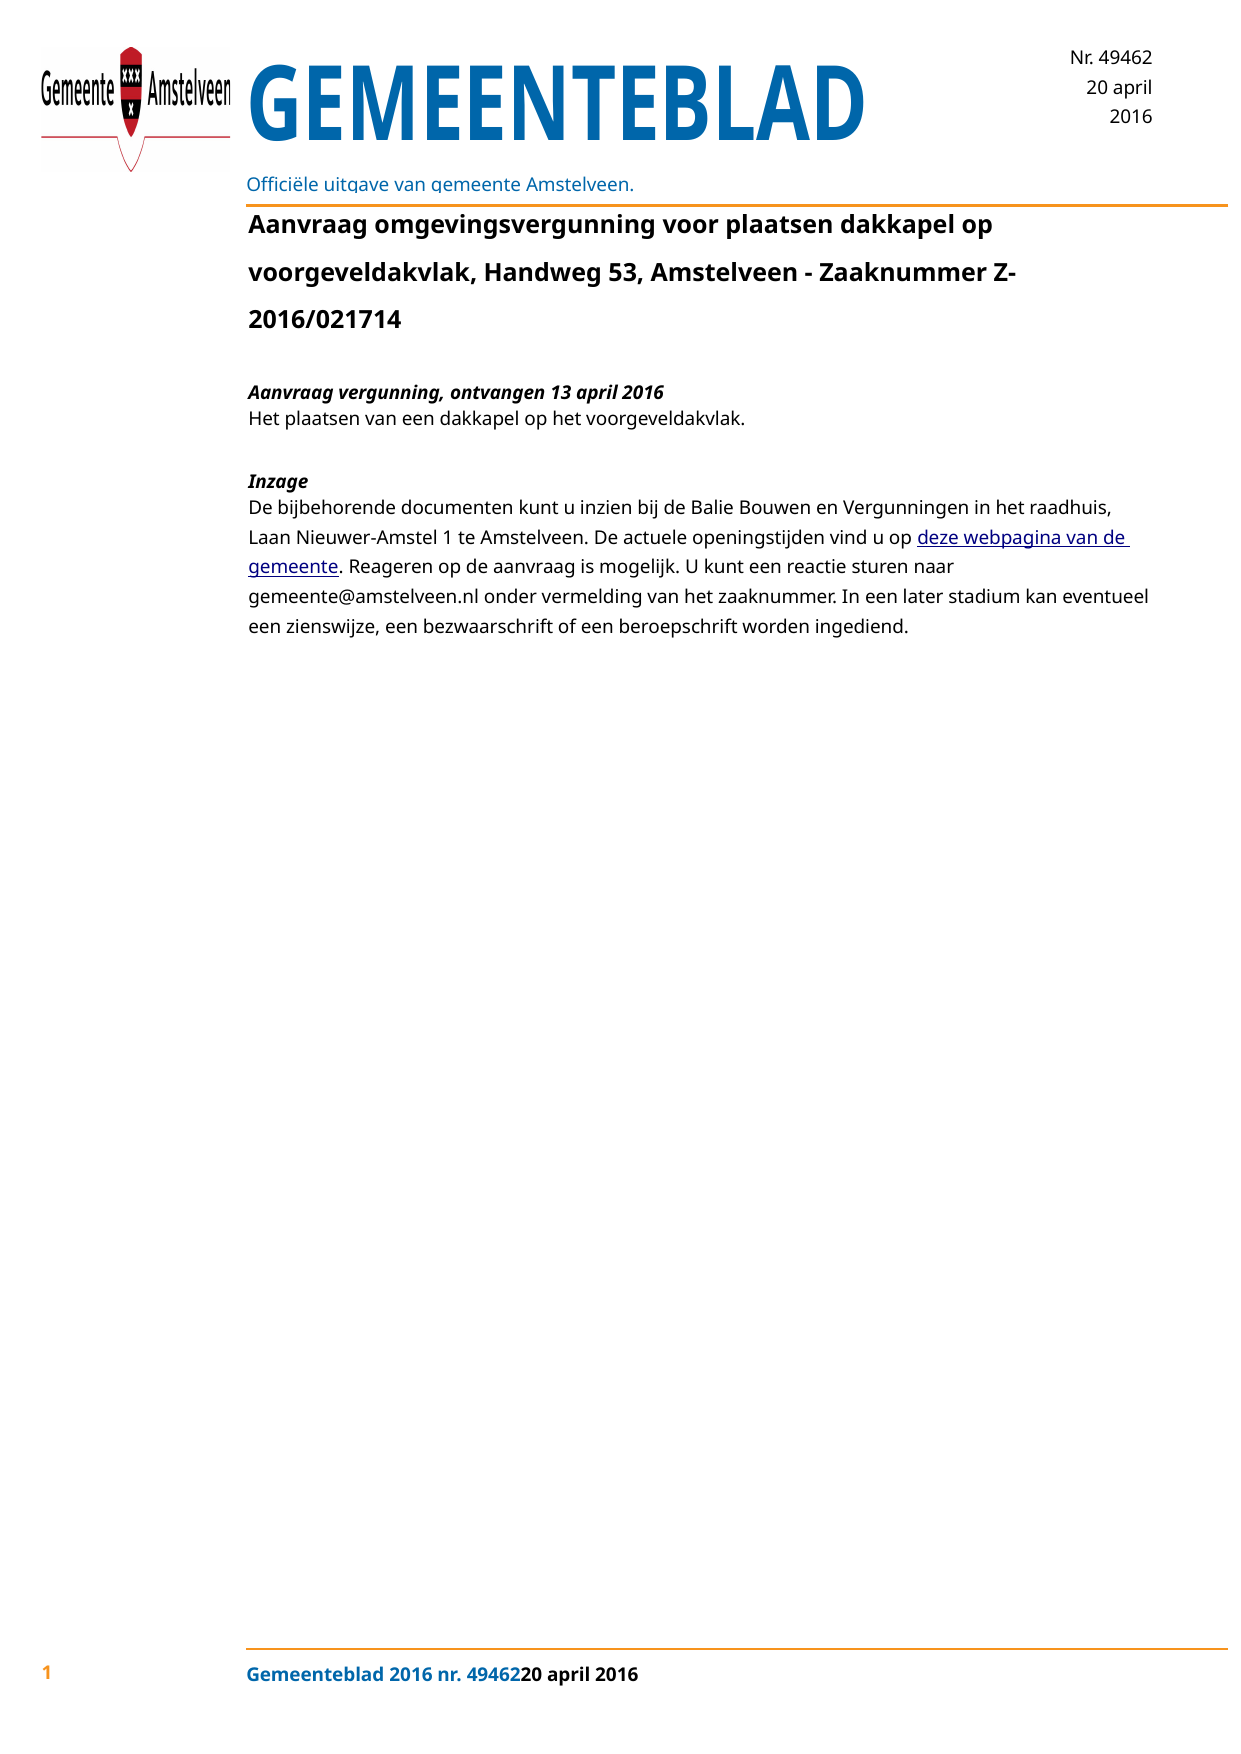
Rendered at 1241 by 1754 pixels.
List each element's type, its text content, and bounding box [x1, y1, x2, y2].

text Het plaatsen van een dakkapel op het voorgeveldakvlak. [248, 405, 1152, 431]
text Aanvraag vergunning, ontvangen 13 april 2016 [248, 379, 1152, 405]
text Aanvraag omgevingsvergunning voor plaatsen dakkapel op voorgeveldakvlak, Handweg 53, Amstelveen - Zaaknummer Z-2016/021714 [248, 207, 1152, 336]
picture [41, 47, 231, 172]
text De bijbehorende documenten kunt u inzien bij de Balie Bouwen en Vergunningen in het raadhuis, Laan Nieuwer-Amstel 1 te Amstelveen. De actuele openingstijden vind u op deze webpagina van de gemeente. Reageren op de aanvraag is mogelijk. U kunt een reactie sturen naar gemeente@amstelveen.nl onder vermelding van het zaaknummer. In een later stadium kan eventueel een zienswijze, een bezwaarschrift of een beroepschrift worden ingediend. [248, 494, 1152, 638]
text Inzage [248, 469, 1152, 494]
